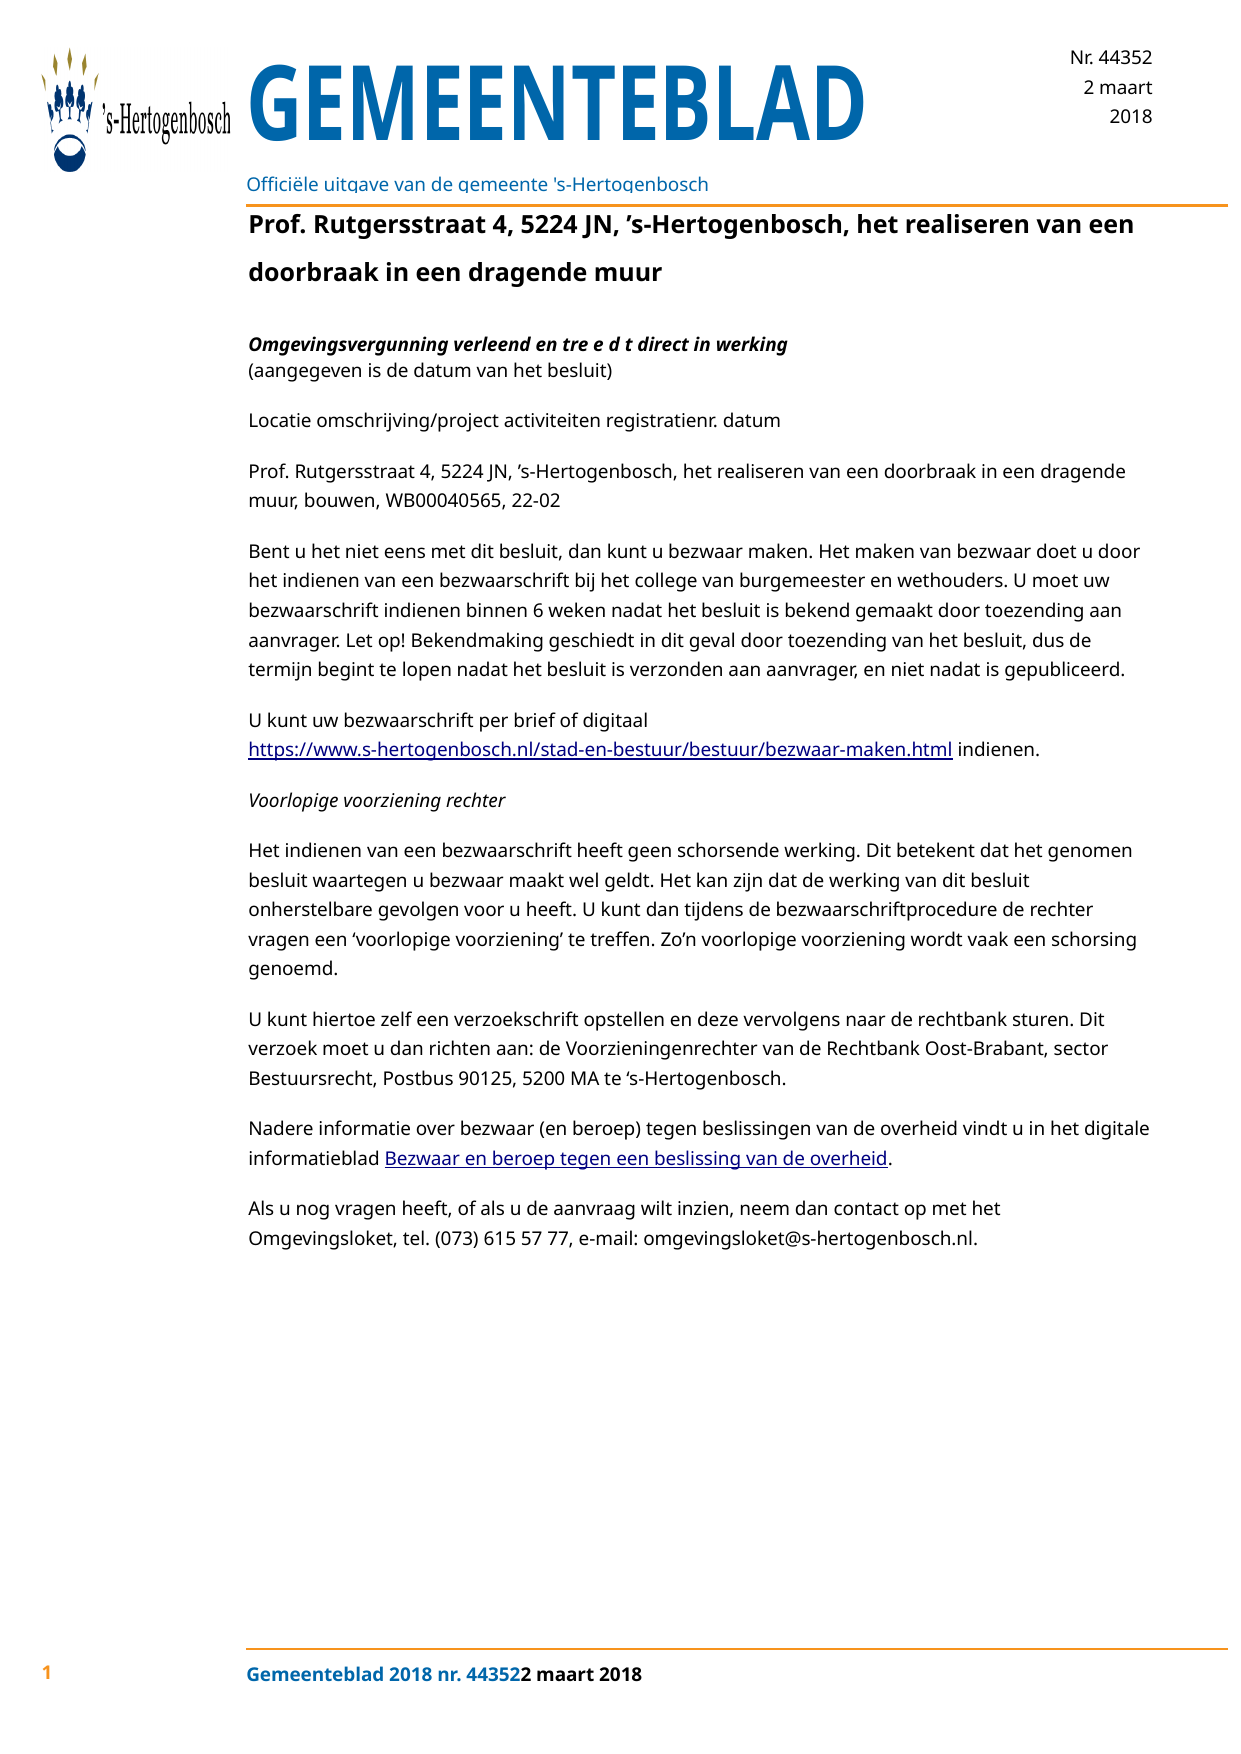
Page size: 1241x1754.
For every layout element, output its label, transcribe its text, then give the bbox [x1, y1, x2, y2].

text Locatie omschrijving/project activiteiten registratienr. datum [248, 408, 1152, 433]
text Het indienen van een bezwaarschrift heeft geen schorsende werking. Dit betekent dat het genomen besluit waartegen u bezwaar maakt wel geldt. Het kan zijn dat de werking van dit besluit onherstelbare gevolgen voor u heeft. U kunt dan tijdens de bezwaarschriftprocedure de rechter vragen een ‘voorlopige voorziening’ te treffen. Zo’n voorlopige voorziening wordt vaak een schorsing genoemd. [248, 837, 1152, 981]
text U kunt hiertoe zelf een verzoekschrift opstellen en deze vervolgens naar de rechtbank sturen. Dit verzoek moet u dan richten aan: de Voorzieningenrechter van de Rechtbank Oost-Brabant, sector Bestuursrecht, Postbus 90125, 5200 MA te ‘s-Hertogenbosch. [248, 1006, 1152, 1091]
text Voorlopige voorziening rechter [248, 787, 1152, 812]
text Prof. Rutgersstraat 4, 5224 JN, ’s-Hertogenbosch, het realiseren van een doorbraak in een dragende muur, bouwen, WB00040565, 22-02 [248, 458, 1152, 513]
text U kunt uw bezwaarschrift per brief of digitaal https://www.s-hertogenbosch.nl/stad-en-bestuur/bestuur/bezwaar-maken.html indienen. [248, 707, 1152, 762]
picture [41, 47, 231, 172]
text Bent u het niet eens met dit besluit, dan kunt u bezwaar maken. Het maken van bezwaar doet u door het indienen van een bezwaarschrift bij het college van burgemeester en wethouders. U moet uw bezwaarschrift indienen binnen 6 weken nadat het besluit is bekend gemaakt door toezending aan aanvrager. Let op! Bekendmaking geschiedt in dit geval door toezending van het besluit, dus de termijn begint te lopen nadat het besluit is verzonden aan aanvrager, en niet nadat is gepubliceerd. [248, 538, 1152, 682]
text Als u nog vragen heeft, of als u de aanvraag wilt inzien, neem dan contact op met het Omgevingsloket, tel. (073) 615 57 77, e-mail: omgevingsloket@s-hertogenbosch.nl. [248, 1196, 1152, 1251]
text Nadere informatie over bezwaar (en beroep) tegen beslissingen van de overheid vindt u in het digitale informatieblad Bezwaar en beroep tegen een beslissing van de overheid. [248, 1116, 1152, 1171]
text Prof. Rutgersstraat 4, 5224 JN, ’s-Hertogenbosch, het realiseren van een doorbraak in een dragende muur [248, 207, 1152, 288]
text Omgevingsvergunning verleend en tre e d t direct in werking [248, 331, 1152, 357]
text (aangegeven is de datum van het besluit) [248, 357, 1152, 383]
